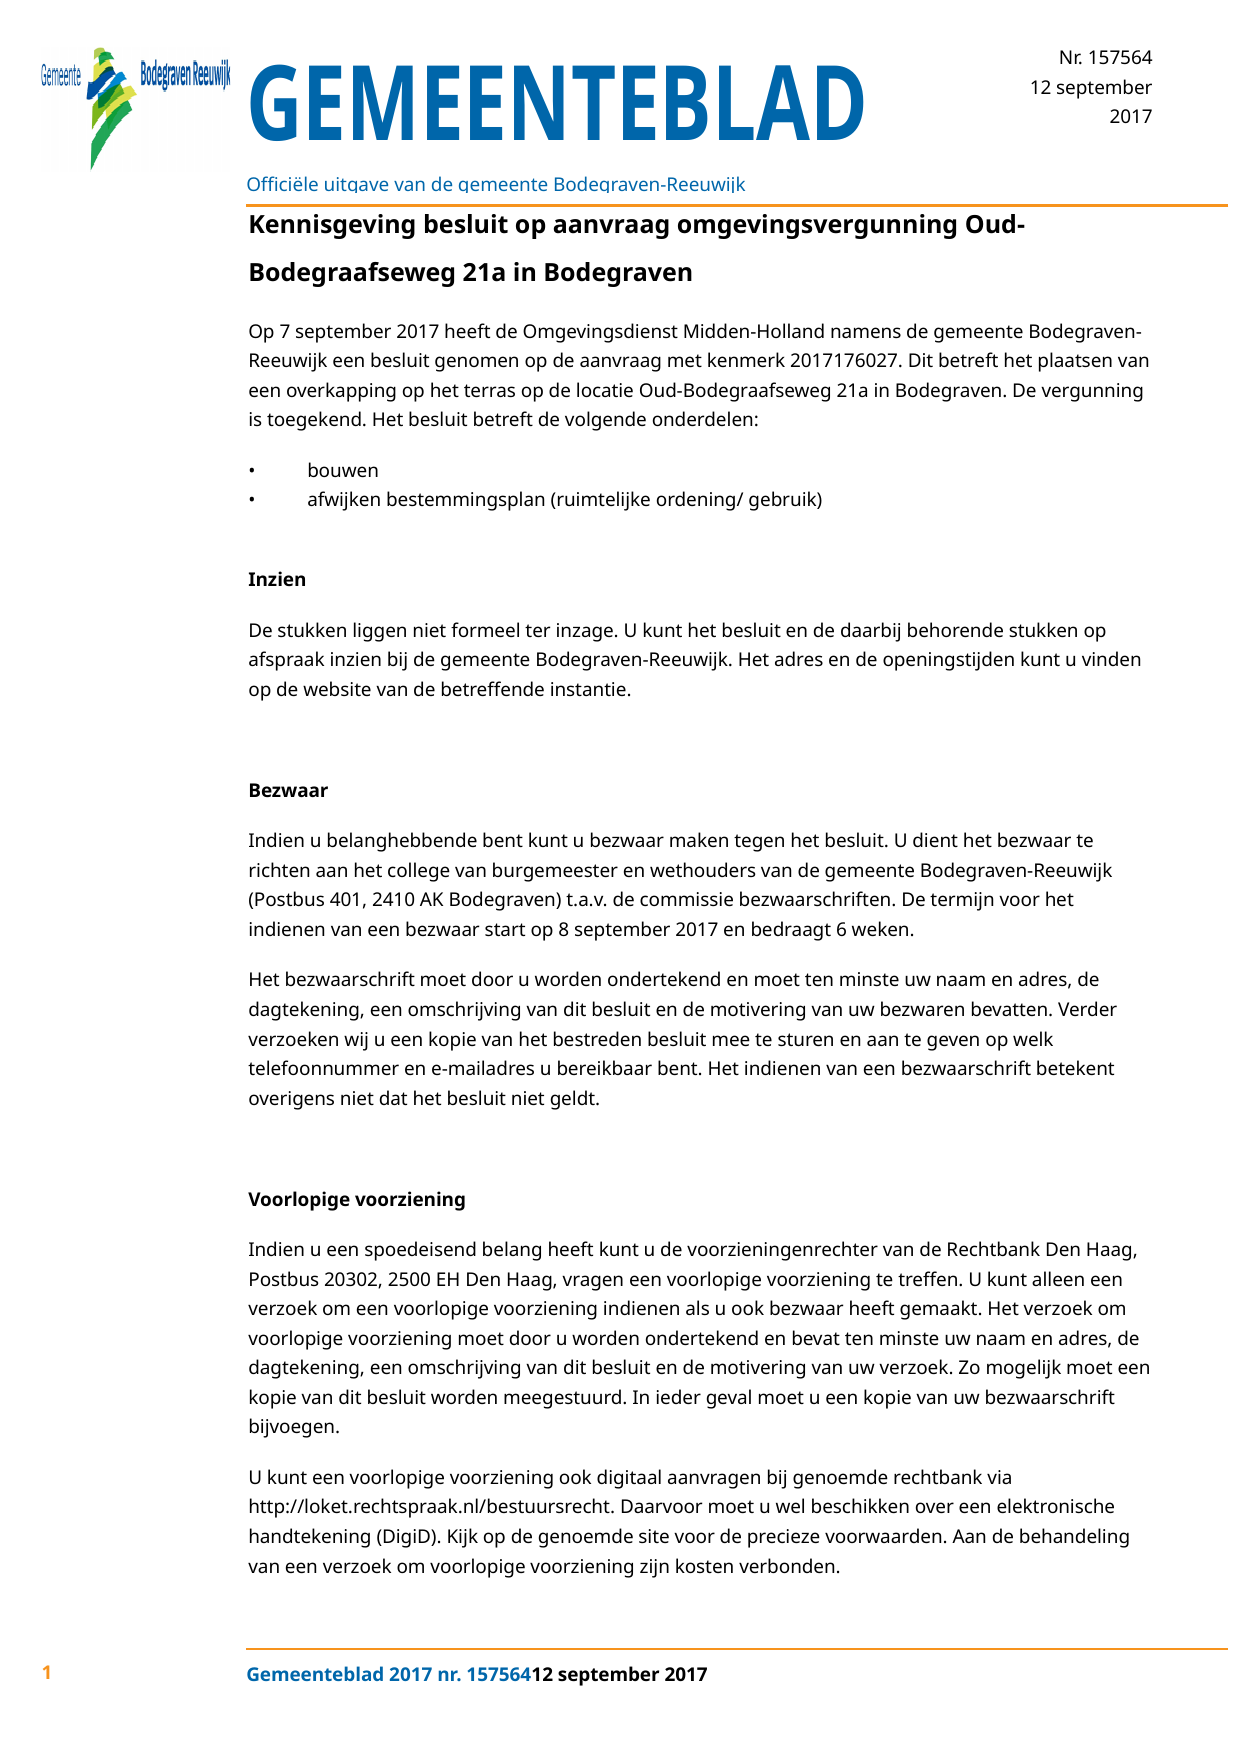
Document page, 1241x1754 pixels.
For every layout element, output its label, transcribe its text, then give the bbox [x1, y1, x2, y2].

text Inzien [248, 567, 1152, 592]
text Indien u belanghebbende bent kunt u bezwaar maken tegen het besluit. U dient het bezwaar te richten aan het college van burgemeester en wethouders van de gemeente Bodegraven-Reeuwijk (Postbus 401, 2410 AK Bodegraven) t.a.v. de commissie bezwaarschriften. De termijn voor het indienen van een bezwaar start op 8 september 2017 en bedraagt 6 weken. [248, 827, 1152, 942]
text De stukken liggen niet formeel ter inzage. U kunt het besluit en de daarbij behorende stukken op afspraak inzien bij de gemeente Bodegraven-Reeuwijk. Het adres en de openingstijden kunt u vinden op de website van de betreffende instantie. [248, 617, 1152, 702]
text Indien u een spoedeisend belang heeft kunt u de voorzieningenrechter van de Rechtbank Den Haag, Postbus 20302, 2500 EH Den Haag, vragen een voorlopige voorziening te treffen. U kunt alleen een verzoek om een voorlopige voorziening indienen als u ook bezwaar heeft gemaakt. Het verzoek om voorlopige voorziening moet door u worden ondertekend en bevat ten minste uw naam en adres, de dagtekening, een omschrijving van dit besluit en de motivering van uw verzoek. Zo mogelijk moet een kopie van dit besluit worden meegestuurd. In ieder geval moet u een kopie van uw bezwaarschrift bijvoegen. [248, 1236, 1152, 1439]
list afwijken bestemmingsplan (ruimtelijke ordening/ gebruik) [248, 487, 1152, 512]
text Op 7 september 2017 heeft de Omgevingsdienst Midden-Holland namens de gemeente Bodegraven-Reeuwijk een besluit genomen op de aanvraag met kenmerk 2017176027. Dit betreft het plaatsen van een overkapping op het terras op de locatie Oud-Bodegraafseweg 21a in Bodegraven. De vergunning is toegekend. Het besluit betreft de volgende onderdelen: [248, 318, 1152, 432]
picture [41, 47, 231, 172]
text Kennisgeving besluit op aanvraag omgevingsvergunning Oud-Bodegraafseweg 21a in Bodegraven [248, 207, 1152, 288]
text Het bezwaarschrift moet door u worden ondertekend en moet ten minste uw naam en adres, de dagtekening, een omschrijving van dit besluit en de motivering van uw bezwaren bevatten. Verder verzoeken wij u een kopie van het bestreden besluit mee te sturen en aan te geven op welk telefoonnummer en e-mailadres u bereikbaar bent. Het indienen van een bezwaarschrift betekent overigens niet dat het besluit niet geldt. [248, 967, 1152, 1111]
text Bezwaar [248, 777, 1152, 803]
text Voorlopige voorziening [248, 1186, 1152, 1212]
list bouwen [248, 457, 1152, 483]
text U kunt een voorlopige voorziening ook digitaal aanvragen bij genoemde rechtbank via http://loket.rechtspraak.nl/bestuursrecht. Daarvoor moet u wel beschikken over een elektronische handtekening (DigiD). Kijk op de genoemde site voor de precieze voorwaarden. Aan de behandeling van een verzoek om voorlopige voorziening zijn kosten verbonden. [248, 1464, 1152, 1579]
